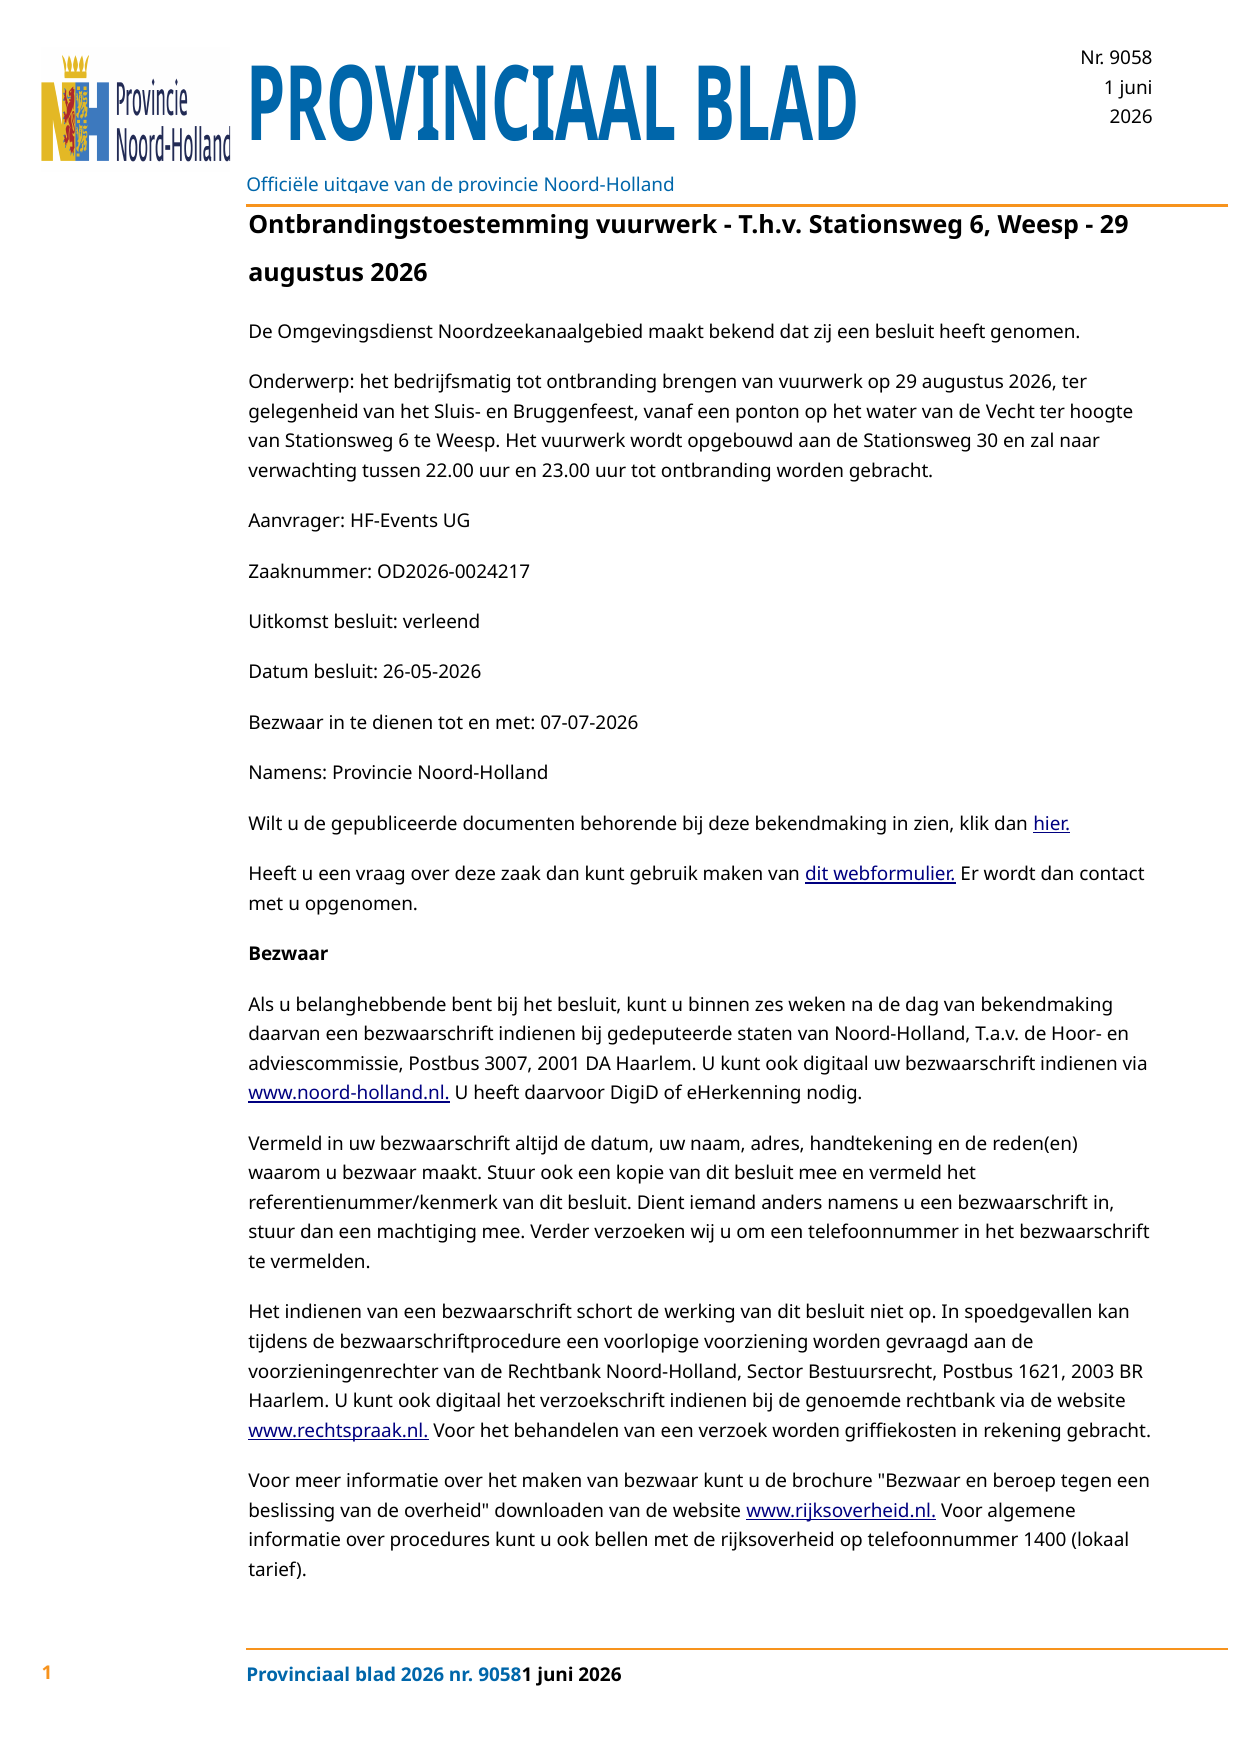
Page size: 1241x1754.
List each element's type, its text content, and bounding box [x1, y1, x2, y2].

text De Omgevingsdienst Noordzeekanaalgebied maakt bekend dat zij een besluit heeft genomen. [248, 318, 1152, 344]
text Bezwaar in te dienen tot en met: 07-07-2026 [248, 709, 1152, 735]
text Bezwaar [248, 940, 1152, 966]
text Als u belanghebbende bent bij het besluit, kunt u binnen zes weken na de dag van bekendmaking daarvan een bezwaarschrift indienen bij gedeputeerde staten van Noord-Holland, T.a.v. de Hoor- en adviescommissie, Postbus 3007, 2001 DA Haarlem. U kunt ook digitaal uw bezwaarschrift indienen via www.noord-holland.nl. U heeft daarvoor DigiD of eHerkenning nodig. [248, 991, 1152, 1105]
text Wilt u de gepubliceerde documenten behorende bij deze bekendmaking in zien, klik dan hier. [248, 810, 1152, 836]
text Aanvrager: HF-Events UG [248, 507, 1152, 533]
text Voor meer informatie over het maken van bezwaar kunt u de brochure "Bezwaar en beroep tegen een beslissing van de overheid" downloaden van de website www.rijksoverheid.nl. Voor algemene informatie over procedures kunt u ook bellen met de rijksoverheid op telefoonnummer 1400 (lokaal tarief). [248, 1467, 1152, 1582]
text Datum besluit: 26-05-2026 [248, 659, 1152, 684]
text Uitkomst besluit: verleend [248, 608, 1152, 634]
text Zaaknummer: OD2026-0024217 [248, 558, 1152, 584]
text Onderwerp: het bedrijfsmatig tot ontbranding brengen van vuurwerk op 29 augustus 2026, ter gelegenheid van het Sluis- en Bruggenfeest, vanaf een ponton op het water van de Vecht ter hoogte van Stationsweg 6 te Weesp. Het vuurwerk wordt opgebouwd aan de Stationsweg 30 en zal naar verwachting tussen 22.00 uur en 23.00 uur tot ontbranding worden gebracht. [248, 368, 1152, 483]
text Heeft u een vraag over deze zaak dan kunt gebruik maken van dit webformulier. Er wordt dan contact met u opgenomen. [248, 860, 1152, 916]
text Vermeld in uw bezwaarschrift altijd de datum, uw naam, adres, handtekening en de reden(en) waarom u bezwaar maakt. Stuur ook een kopie van dit besluit mee en vermeld het referentienummer/kenmerk van dit besluit. Dient iemand anders namens u een bezwaarschrift in, stuur dan een machtiging mee. Verder verzoeken wij u om een telefoonnummer in het bezwaarschrift te vermelden. [248, 1130, 1152, 1274]
text Het indienen van een bezwaarschrift schort de werking van dit besluit niet op. In spoedgevallen kan tijdens de bezwaarschriftprocedure een voorlopige voorziening worden gevraagd aan de voorzieningenrechter van de Rechtbank Noord-Holland, Sector Bestuursrecht, Postbus 1621, 2003 BR Haarlem. U kunt ook digitaal het verzoekschrift indienen bij de genoemde rechtbank via de website www.rechtspraak.nl. Voor het behandelen van een verzoek worden griffiekosten in rekening gebracht. [248, 1299, 1152, 1443]
text Namens: Provincie Noord-Holland [248, 759, 1152, 785]
text Ontbrandingstoestemming vuurwerk - T.h.v. Stationsweg 6, Weesp - 29 augustus 2026 [248, 207, 1152, 288]
picture [41, 47, 231, 172]
